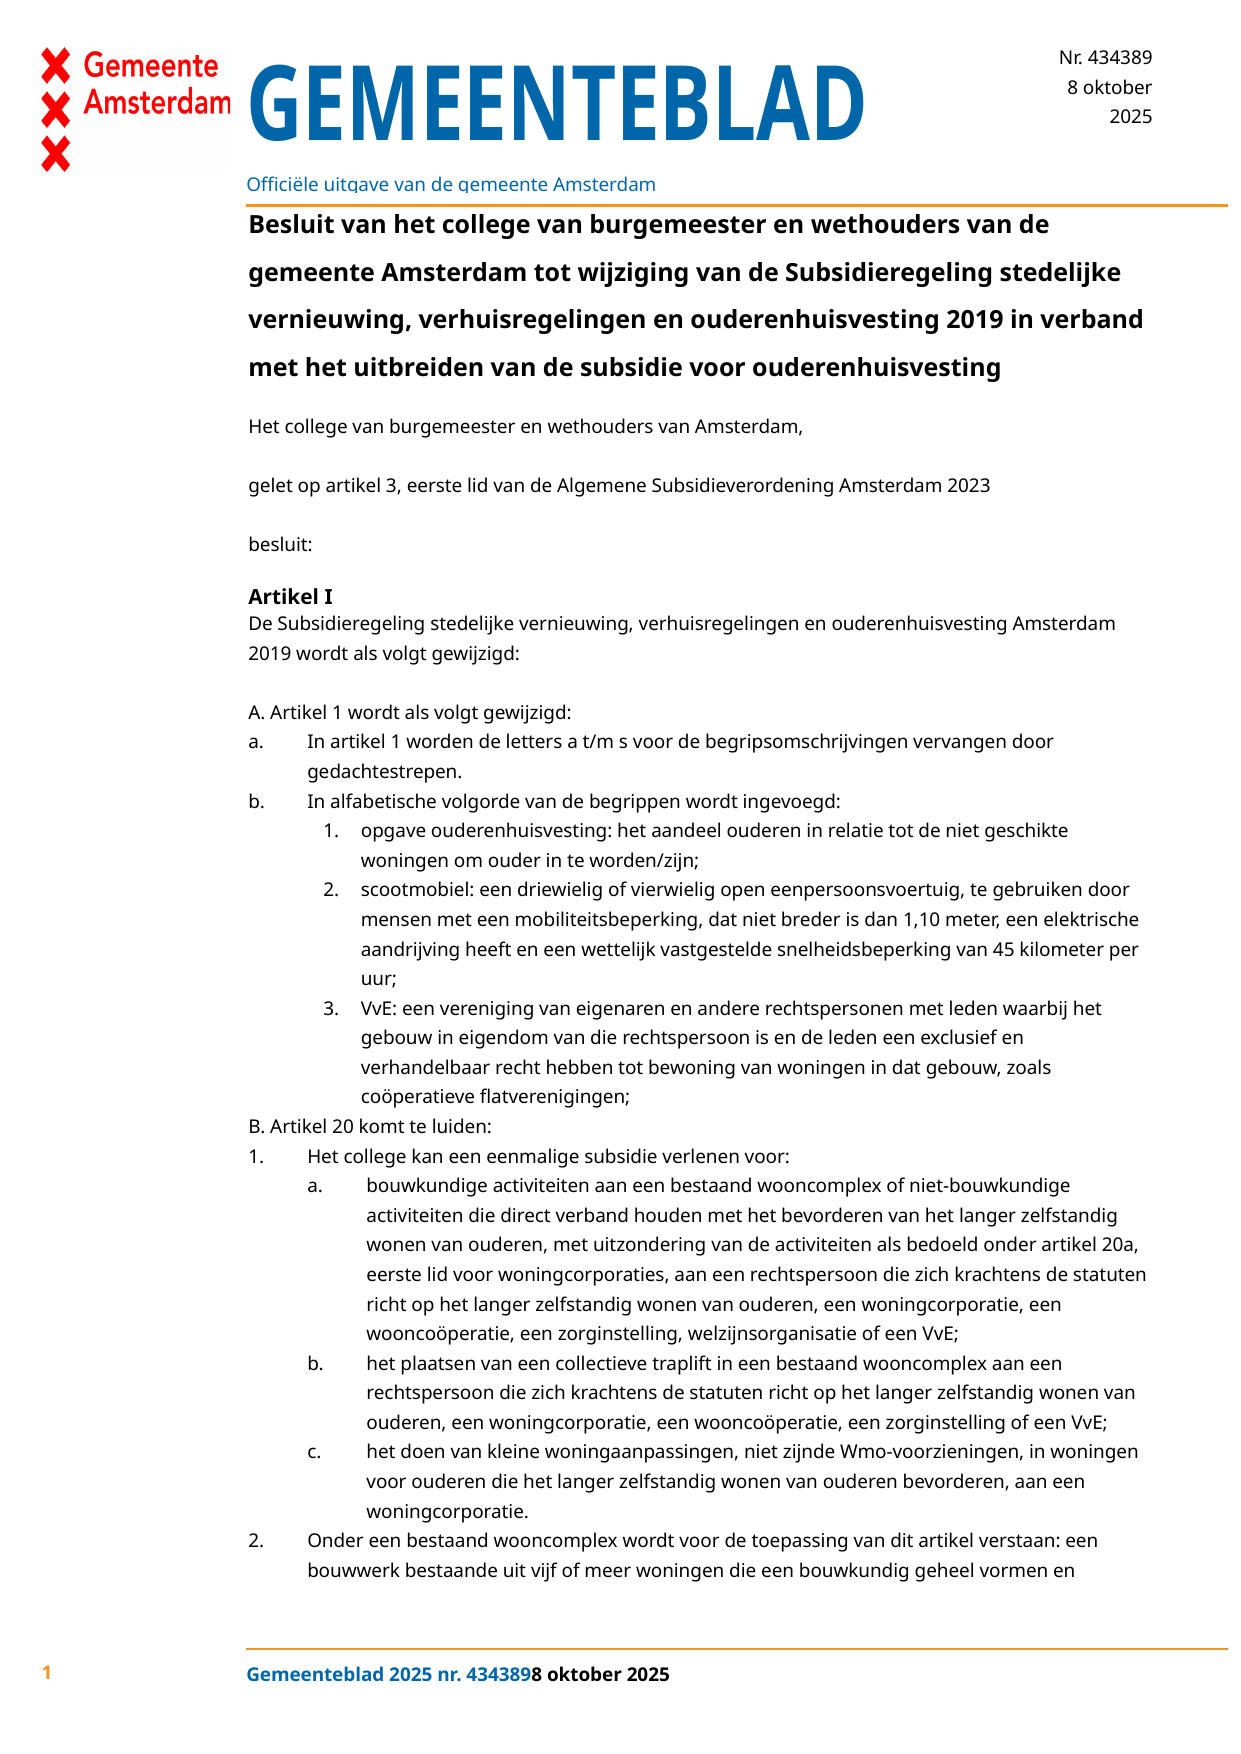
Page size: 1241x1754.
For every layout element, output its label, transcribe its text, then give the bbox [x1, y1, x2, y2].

list scootmobiel: een driewielig of vierwielig open eenpersoonsvoertuig, te gebruiken door mensen met een mobiliteitsbeperking, dat niet breder is dan 1,10 meter, een elektrische aandrijving heeft en een wettelijk vastgestelde snelheidsbeperking van 45 kilometer per uur; [323, 877, 1152, 991]
text A. Artikel 1 wordt als volgt gewijzigd: [248, 699, 1152, 725]
text Besluit van het college van burgemeester en wethouders van de gemeente Amsterdam tot wijziging van de Subsidieregeling stedelijke vernieuwing, verhuisregelingen en ouderenhuisvesting 2019 in verband met het uitbreiden van de subsidie voor ouderenhuisvesting [248, 207, 1152, 384]
list bouwkundige activiteiten aan een bestaand wooncomplex of niet-bouwkundige activiteiten die direct verband houden met het bevorderen van het langer zelfstandig wonen van ouderen, met uitzondering van de activiteiten als bedoeld onder artikel 20a, eerste lid voor woningcorporaties, aan een rechtspersoon die zich krachtens de statuten richt op het langer zelfstandig wonen van ouderen, een woningcorporatie, een wooncoöperatie, een zorginstelling, welzijnsorganisatie of een VvE; [307, 1172, 1152, 1346]
list opgave ouderenhuisvesting: het aandeel ouderen in relatie tot de niet geschikte woningen om ouder in te worden/zijn; [323, 817, 1152, 873]
text Artikel I [248, 582, 1152, 610]
text Het college van burgemeester en wethouders van Amsterdam, [248, 413, 1152, 439]
list Onder een bestaand wooncomplex wordt voor de toepassing van dit artikel verstaan: een bouwwerk bestaande uit vijf of meer woningen die een bouwkundig geheel vormen en [248, 1527, 1152, 1583]
picture [41, 47, 231, 172]
list het plaatsen van een collectieve traplift in een bestaand wooncomplex aan een rechtspersoon die zich krachtens de statuten richt op het langer zelfstandig wonen van ouderen, een woningcorporatie, een wooncoöperatie, een zorginstelling of een VvE; [307, 1350, 1152, 1435]
text gelet op artikel 3, eerste lid van de Algemene Subsidieverordening Amsterdam 2023 [248, 472, 1152, 498]
text De Subsidieregeling stedelijke vernieuwing, verhuisregelingen en ouderenhuisvesting Amsterdam 2019 wordt als volgt gewijzigd: [248, 610, 1152, 666]
text B. Artikel 20 komt te luiden: [248, 1113, 1152, 1139]
list In artikel 1 worden de letters a t/m s voor de begripsomschrijvingen vervangen door gedachtestrepen. [248, 729, 1152, 784]
list Het college kan een eenmalige subsidie verlenen voor: [248, 1143, 1152, 1168]
list In alfabetische volgorde van de begrippen wordt ingevoegd: [248, 788, 1152, 813]
text besluit: [248, 531, 1152, 557]
list het doen van kleine woningaanpassingen, niet zijnde Wmo-voorzieningen, in woningen voor ouderen die het langer zelfstandig wonen van ouderen bevorderen, aan een woningcorporatie. [307, 1439, 1152, 1523]
list VvE: een vereniging van eigenaren en andere rechtspersonen met leden waarbij het gebouw in eigendom van die rechtspersoon is en de leden een exclusief en verhandelbaar recht hebben tot bewoning van woningen in dat gebouw, zoals coöperatieve flatverenigingen; [323, 995, 1152, 1109]
